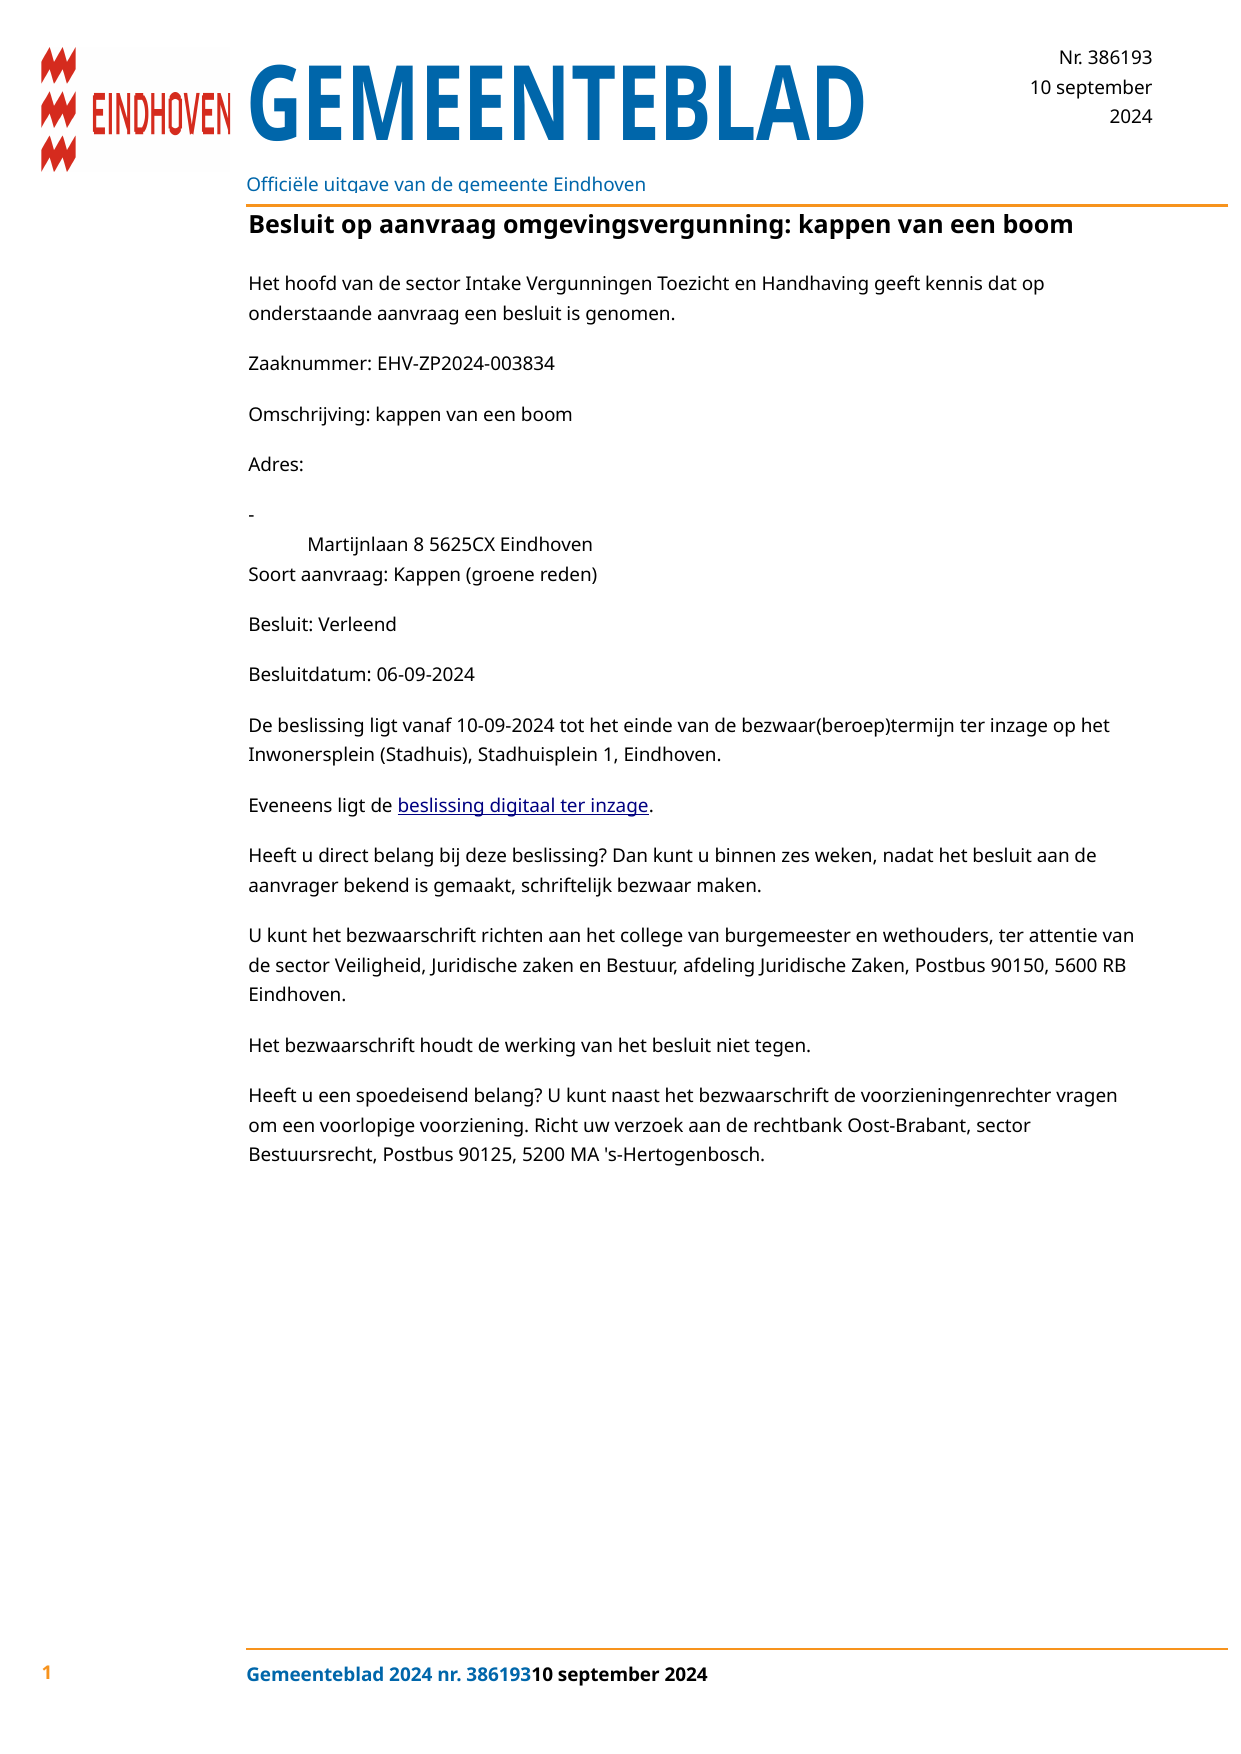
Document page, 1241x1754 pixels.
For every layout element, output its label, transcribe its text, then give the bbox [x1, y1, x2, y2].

text De beslissing ligt vanaf 10-09-2024 tot het einde van de bezwaar(beroep)termijn ter inzage op het Inwonersplein (Stadhuis), Stadhuisplein 1, Eindhoven. [248, 712, 1152, 767]
text Heeft u direct belang bij deze beslissing? Dan kunt u binnen zes weken, nadat het besluit aan de aanvrager bekend is gemaakt, schriftelijk bezwaar maken. [248, 842, 1152, 898]
list Martijnlaan 8 5625CX Eindhoven [248, 531, 1152, 557]
text Soort aanvraag: Kappen (groene reden) [248, 561, 1152, 586]
picture [41, 47, 231, 172]
text Zaaknummer: EHV-ZP2024-003834 [248, 350, 1152, 376]
text Eveneens ligt de beslissing digitaal ter inzage. [248, 792, 1152, 818]
text Besluitdatum: 06-09-2024 [248, 662, 1152, 687]
text Heeft u een spoedeisend belang? U kunt naast het bezwaarschrift de voorzieningenrechter vragen om een voorlopige voorziening. Richt uw verzoek aan de rechtbank Oost-Brabant, sector Bestuursrecht, Postbus 90125, 5200 MA 's-Hertogenbosch. [248, 1082, 1152, 1167]
text Adres: [248, 451, 1152, 477]
text Besluit: Verleend [248, 611, 1152, 637]
text Besluit op aanvraag omgevingsvergunning: kappen van een boom [248, 207, 1152, 241]
text Het hoofd van de sector Intake Vergunningen Toezicht en Handhaving geeft kennis dat op onderstaande aanvraag een besluit is genomen. [248, 270, 1152, 326]
text U kunt het bezwaarschrift richten aan het college van burgemeester en wethouders, ter attentie van de sector Veiligheid, Juridische zaken en Bestuur, afdeling Juridische Zaken, Postbus 90150, 5600 RB Eindhoven. [248, 922, 1152, 1007]
text Het bezwaarschrift houdt de werking van het besluit niet tegen. [248, 1032, 1152, 1058]
text Omschrijving: kappen van een boom [248, 401, 1152, 426]
